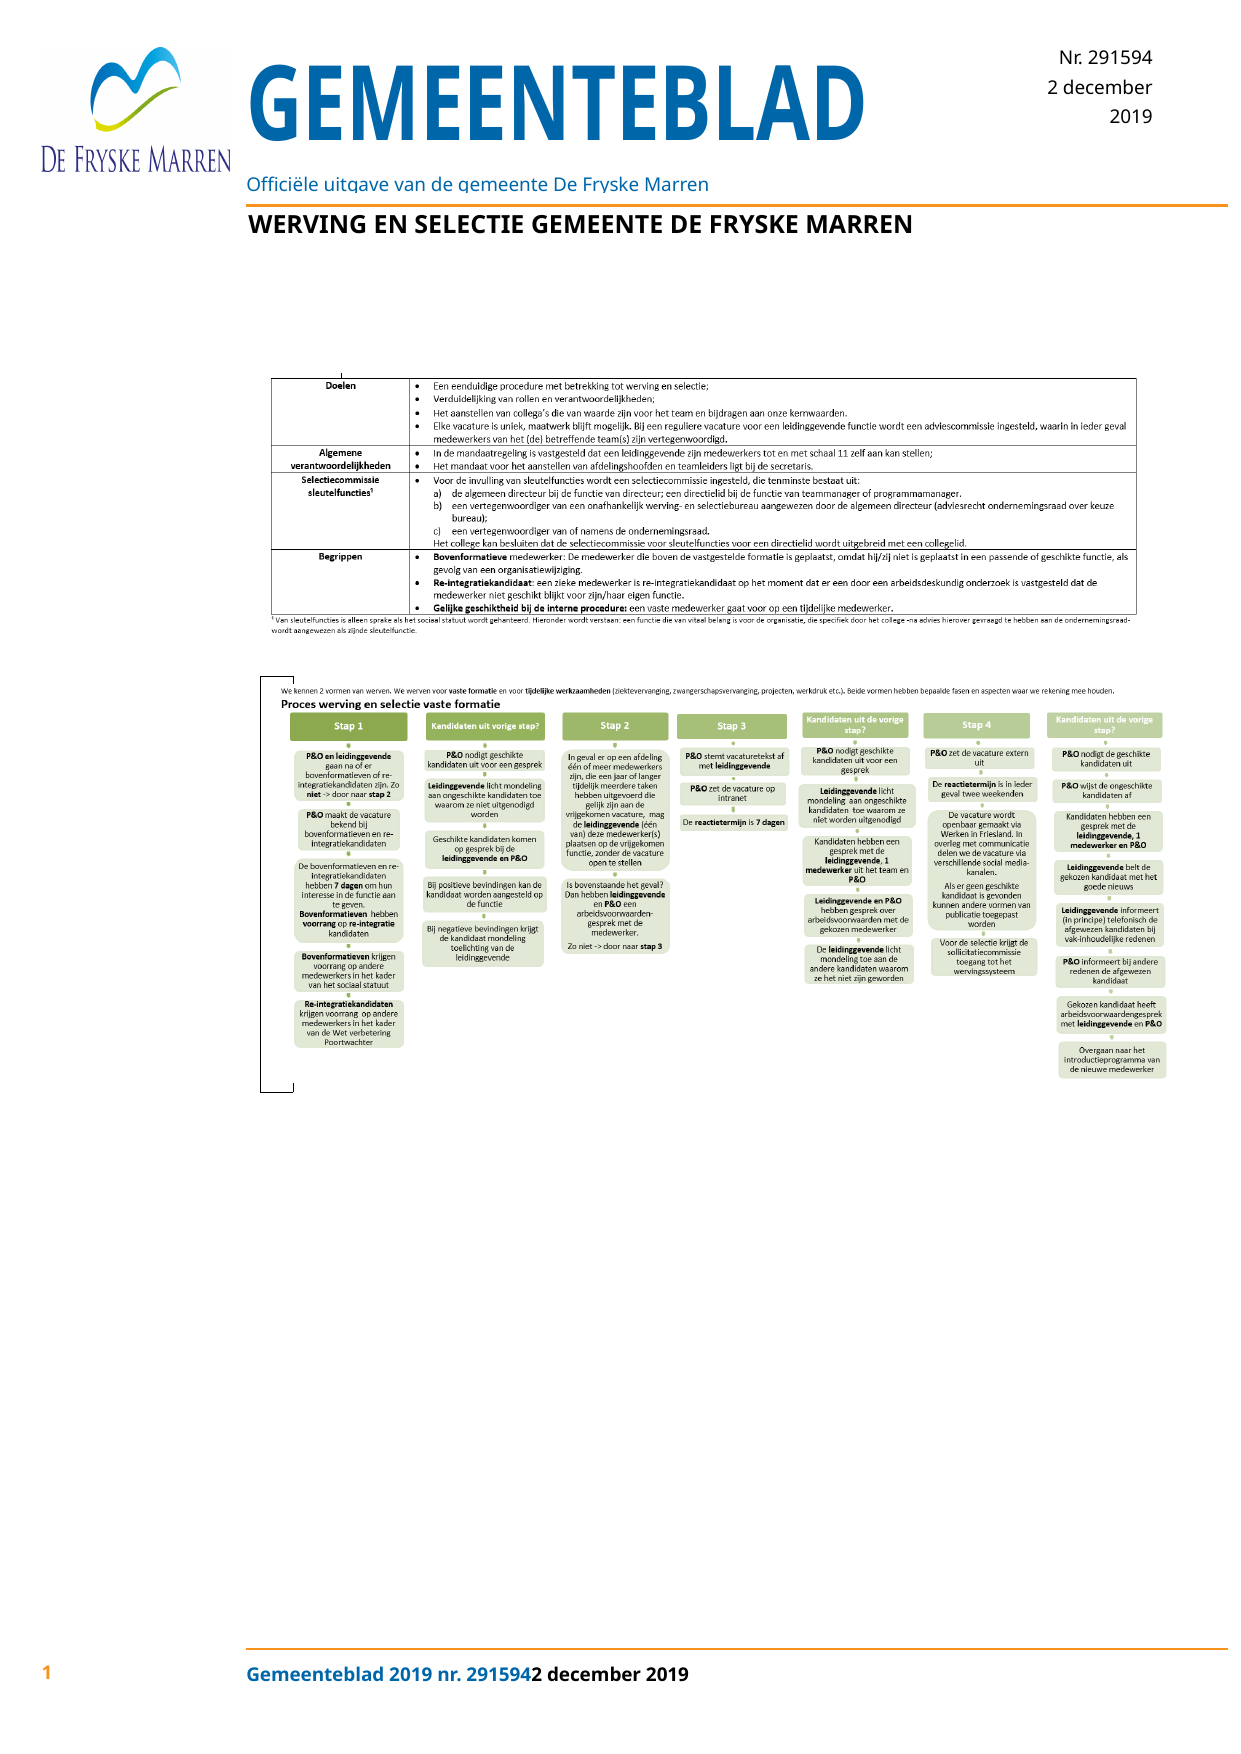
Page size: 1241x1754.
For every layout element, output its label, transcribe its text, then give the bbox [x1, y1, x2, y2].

picture [268, 684, 1173, 1083]
text WERVING EN SELECTIE GEMEENTE DE FRYSKE MARREN [248, 207, 1152, 241]
picture [41, 47, 231, 172]
picture [248, 373, 1152, 634]
